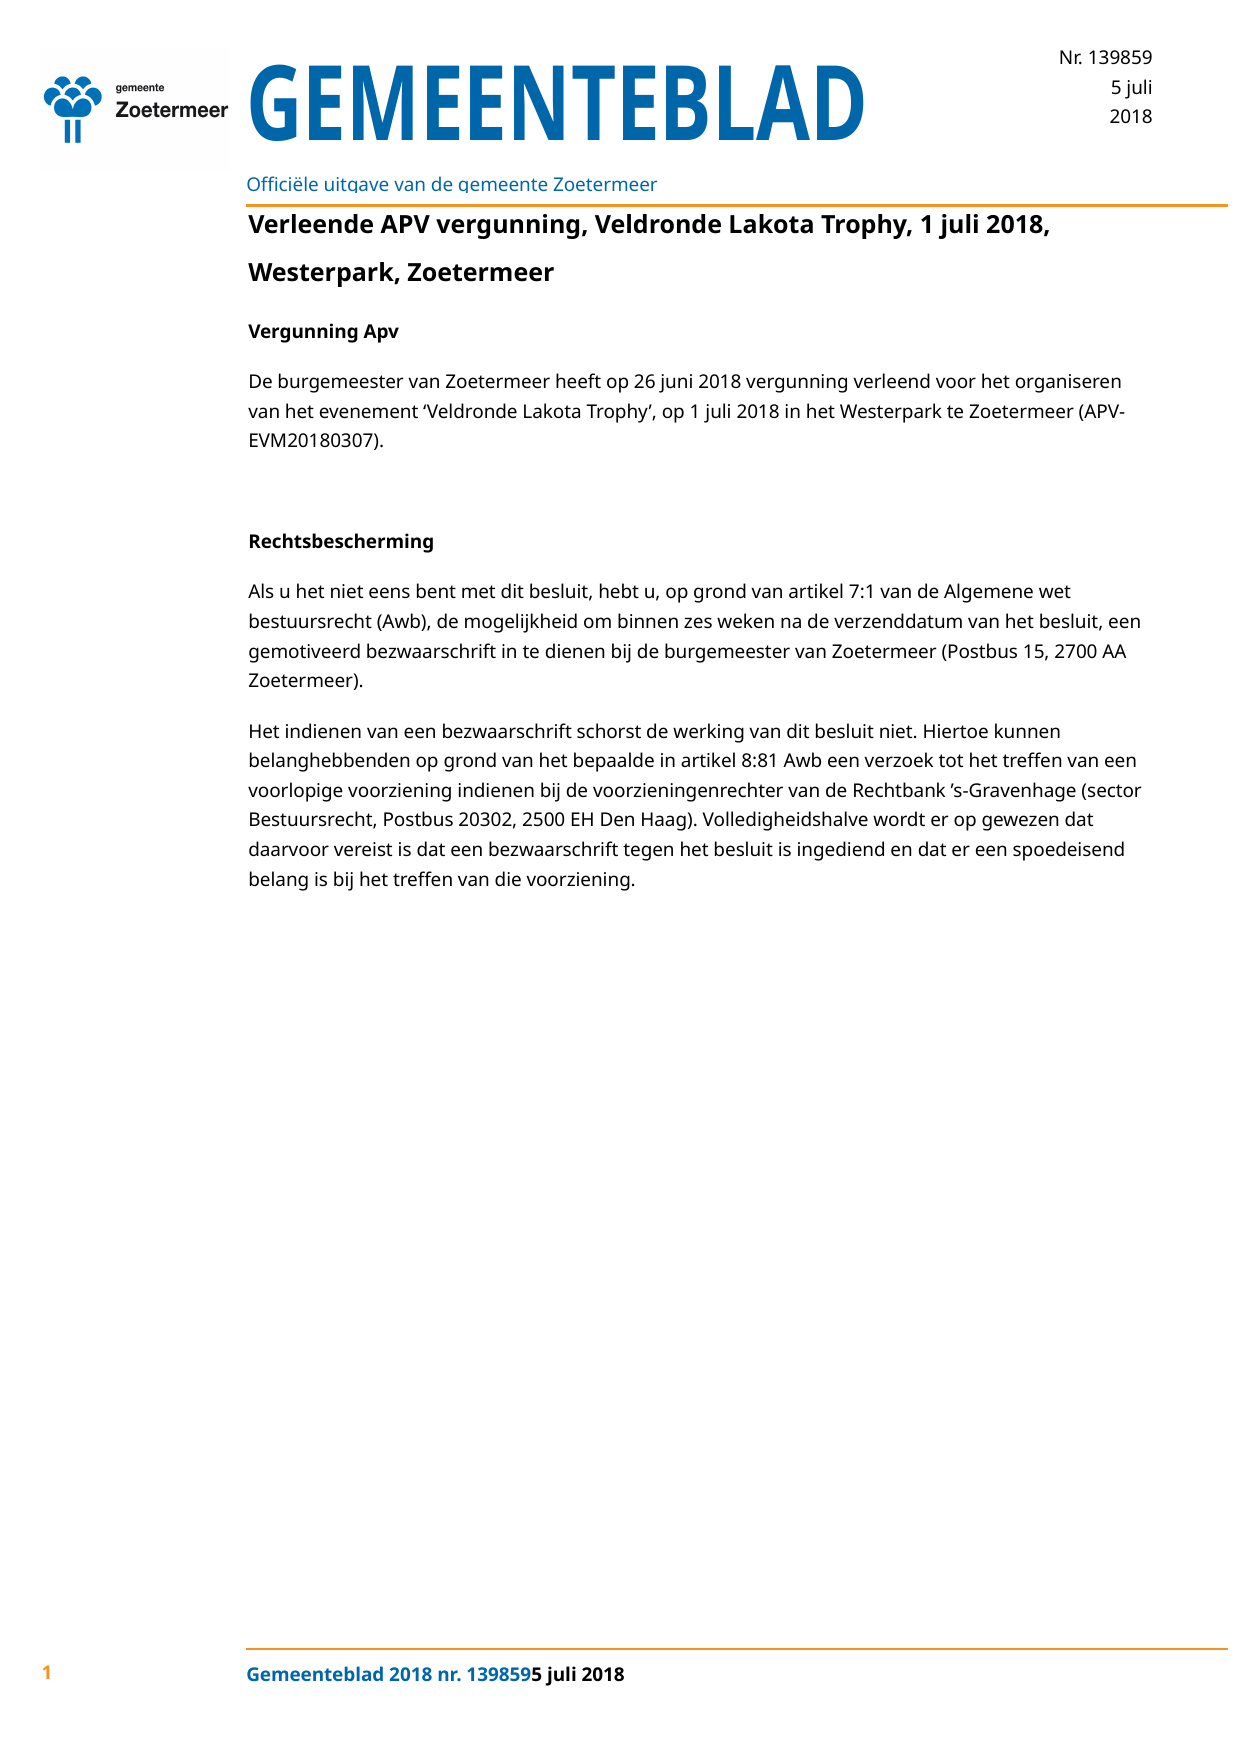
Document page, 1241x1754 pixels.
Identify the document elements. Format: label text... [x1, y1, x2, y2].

text Verleende APV vergunning, Veldronde Lakota Trophy, 1 juli 2018, Westerpark, Zoetermeer [248, 207, 1152, 288]
text Vergunning Apv [248, 318, 1152, 344]
text Rechtsbescherming [248, 528, 1152, 554]
text Als u het niet eens bent met dit besluit, hebt u, op grond van artikel 7:1 van de Algemene wet bestuursrecht (Awb), de mogelijkheid om binnen zes weken na de verzenddatum van het besluit, een gemotiveerd bezwaarschrift in te dienen bij de burgemeester van Zoetermeer (Postbus 15, 2700 AA Zoetermeer). [248, 579, 1152, 693]
picture [41, 47, 231, 172]
text De burgemeester van Zoetermeer heeft op 26 juni 2018 vergunning verleend voor het organiseren van het evenement ‘Veldronde Lakota Trophy’, op 1 juli 2018 in het Westerpark te Zoetermeer (APV-EVM20180307). [248, 368, 1152, 453]
text Het indienen van een bezwaarschrift schorst de werking van dit besluit niet. Hiertoe kunnen belanghebbenden op grond van het bepaalde in artikel 8:81 Awb een verzoek tot het treffen van een voorlopige voorziening indienen bij de voorzieningenrechter van de Rechtbank ’s-Gravenhage (sector Bestuursrecht, Postbus 20302, 2500 EH Den Haag). Volledigheidshalve wordt er op gewezen dat daarvoor vereist is dat een bezwaarschrift tegen het besluit is ingediend en dat er een spoedeisend belang is bij het treffen van die voorziening. [248, 718, 1152, 892]
